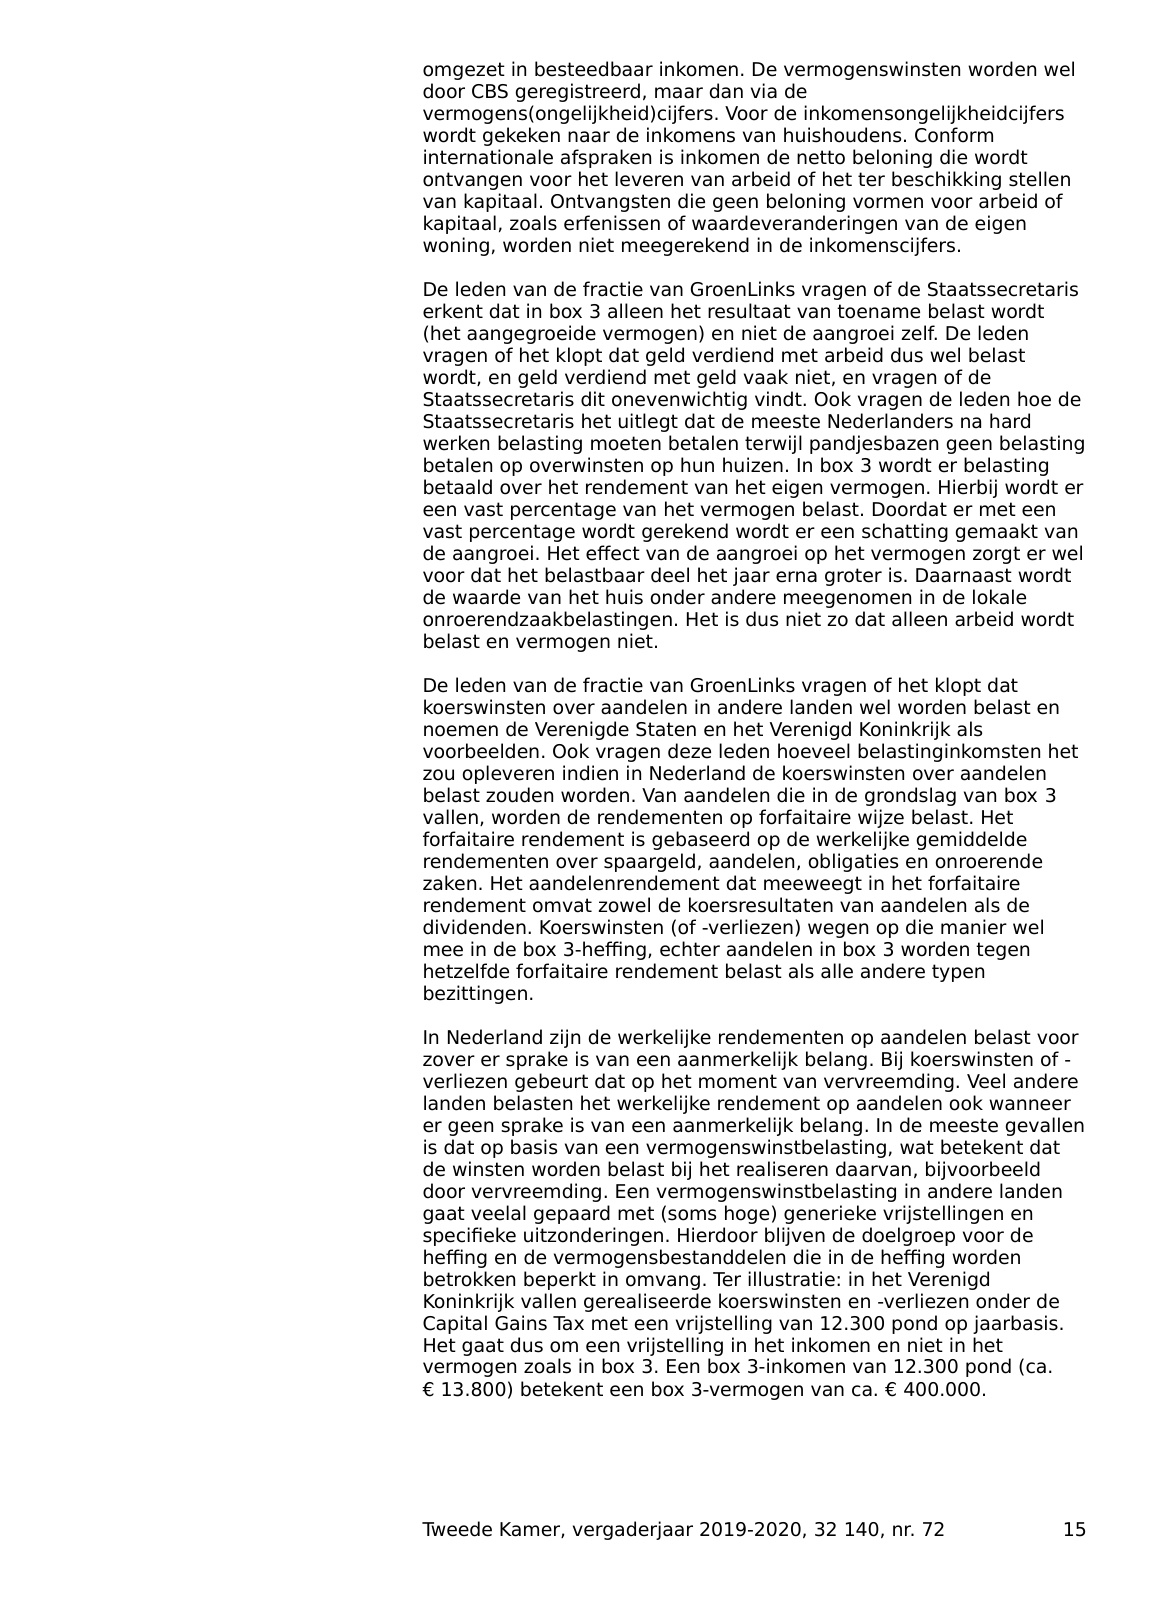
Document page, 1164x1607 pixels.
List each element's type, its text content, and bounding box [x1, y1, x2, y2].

text De leden van de fractie van GroenLinks vragen of de Staatssecretaris erkent dat in box 3 alleen het resultaat van toename belast wordt (het aangegroeide vermogen) en niet de aangroei zelf. De leden vragen of het klopt dat geld verdiend met arbeid dus wel belast wordt, en geld verdiend met geld vaak niet, en vragen of de Staatssecretaris dit onevenwichtig vindt. Ook vragen de leden hoe de Staatssecretaris het uitlegt dat de meeste Nederlanders na hard werken belasting moeten betalen terwijl pandjesbazen geen belasting betalen op overwinsten op hun huizen. In box 3 wordt er belasting betaald over het rendement van het eigen vermogen. Hierbij wordt er een vast percentage van het vermogen belast. Doordat er met een vast percentage wordt gerekend wordt er een schatting gemaakt van de aangroei. Het effect van de aangroei op het vermogen zorgt er wel voor dat het belastbaar deel het jaar erna groter is. Daarnaast wordt de waarde van het huis onder andere meegenomen in de lokale onroerendzaakbelastingen. Het is dus niet zo dat alleen arbeid wordt belast en vermogen niet. [422, 279, 1087, 653]
text De leden van de fractie van GroenLinks vragen of het klopt dat koerswinsten over aandelen in andere landen wel worden belast en noemen de Verenigde Staten en het Verenigd Koninkrijk als voorbeelden. Ook vragen deze leden hoeveel belastinginkomsten het zou opleveren indien in Nederland de koerswinsten over aandelen belast zouden worden. Van aandelen die in de grondslag van box 3 vallen, worden de rendementen op forfaitaire wijze belast. Het forfaitaire rendement is gebaseerd op de werkelijke gemiddelde rendementen over spaargeld, aandelen, obligaties en onroerende zaken. Het aandelenrendement dat meeweegt in het forfaitaire rendement omvat zowel de koersresultaten van aandelen als de dividenden. Koerswinsten (of -verliezen) wegen op die manier wel mee in de box 3-heffing, echter aandelen in box 3 worden tegen hetzelfde forfaitaire rendement belast als alle andere typen bezittingen. [422, 675, 1087, 1004]
text omgezet in besteedbaar inkomen. De vermogenswinsten worden wel door CBS geregistreerd, maar dan via de vermogens(ongelijkheid)cijfers. Voor de inkomensongelijkheidcijfers wordt gekeken naar de inkomens van huishoudens. Conform internationale afspraken is inkomen de netto beloning die wordt ontvangen voor het leveren van arbeid of het ter beschikking stellen van kapitaal. Ontvangsten die geen beloning vormen voor arbeid of kapitaal, zoals erfenissen of waardeveranderingen van de eigen woning, worden niet meegerekend in de inkomenscijfers. [422, 59, 1087, 257]
text In Nederland zijn de werkelijke rendementen op aandelen belast voor zover er sprake is van een aanmerkelijk belang. Bij koerswinsten of -verliezen gebeurt dat op het moment van vervreemding. Veel andere landen belasten het werkelijke rendement op aandelen ook wanneer er geen sprake is van een aanmerkelijk belang. In de meeste gevallen is dat op basis van een vermogenswinstbelasting, wat betekent dat de winsten worden belast bij het realiseren daarvan, bijvoorbeeld door vervreemding. Een vermogenswinstbelasting in andere landen gaat veelal gepaard met (soms hoge) generieke vrijstellingen en specifieke uitzonderingen. Hierdoor blijven de doelgroep voor de heffing en de vermogensbestanddelen die in de heffing worden betrokken beperkt in omvang. Ter illustratie: in het Verenigd Koninkrijk vallen gerealiseerde koerswinsten en -verliezen onder de Capital Gains Tax met een vrijstelling van 12.300 pond op jaarbasis. Het gaat dus om een vrijstelling in het inkomen en niet in het vermogen zoals in box 3. Een box 3-inkomen van 12.300 pond (ca. € 13.800) betekent een box 3-vermogen van ca. € 400.000. [422, 1027, 1087, 1400]
